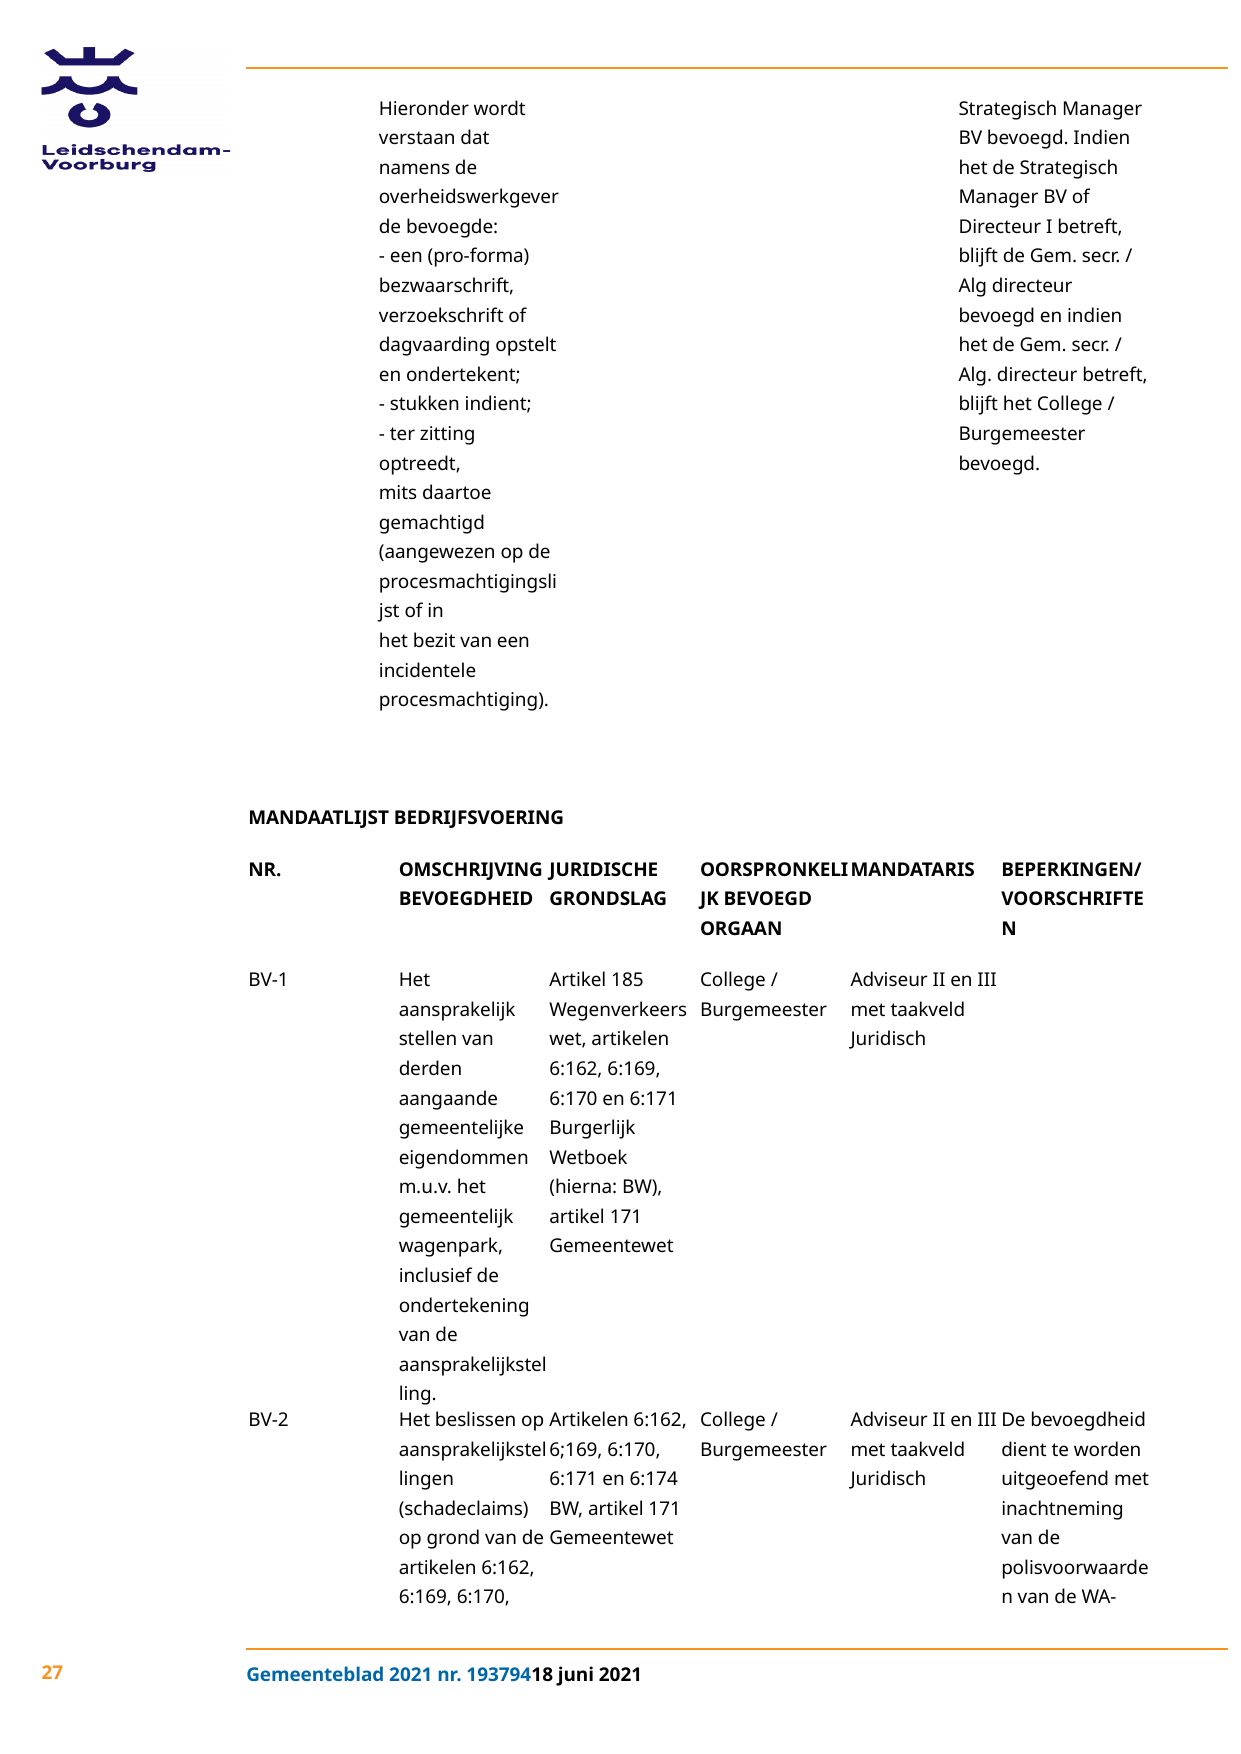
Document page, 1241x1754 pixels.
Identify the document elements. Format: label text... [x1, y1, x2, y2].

table_cell [399, 941, 549, 966]
table_cell College / Burgemeester [700, 966, 850, 1406]
table_cell OMSCHRIJVING BEVOEGDHEID [399, 856, 549, 941]
table_cell BV-2 [248, 1406, 398, 1609]
table_cell NR. [248, 856, 398, 941]
table_cell BEPERKINGEN/ VOORSCHRIFTEN [1001, 856, 1152, 941]
table_cell Artikelen 6:162, 6;169, 6:170, 6:171 en 6:174 BW, artikel 171 Gemeentewet [549, 1406, 700, 1609]
table_cell [697, 95, 828, 712]
table_cell [1001, 966, 1152, 1406]
picture [41, 47, 231, 172]
table_cell [549, 941, 700, 966]
table_cell Adviseur II en III met taakveld Juridisch [850, 966, 1001, 1406]
table_cell [850, 941, 1001, 966]
table_cell De bevoegdheid dient te worden uitgeoefend met inachtneming van de polisvoorwaarden van de WA- [1001, 1406, 1152, 1609]
table_cell [248, 95, 379, 712]
table_cell Het aansprakelijk stellen van derden aangaande gemeentelijke eigendommen m.u.v. het gemeentelijk wagenpark, inclusief de ondertekening van de aansprakelijkstelling. [399, 966, 549, 1406]
table_header MANDAATLIJST BEDRIJFSVOERING [248, 804, 1152, 830]
table_cell [828, 95, 958, 712]
table_cell OORSPRONKELIJK BEVOEGD ORGAAN [700, 856, 850, 941]
table_cell Hieronder wordt verstaan dat namens de overheidswerkgever de bevoegde: - een (pro-forma) bezwaarschrift, verzoekschrift of dagvaarding opstelt en ondertekent; - stukken indient; - ter zitting optreedt, mits daartoe gemachtigd (aangewezen op de procesmachtigingslijst of in het bezit van een incidentele procesmachtiging). [379, 95, 561, 712]
table_cell JURIDISCHE GRONDSLAG [549, 856, 700, 941]
table_cell MANDATARIS [850, 856, 1001, 941]
table_cell College / Burgemeester [700, 1406, 850, 1609]
table_cell BV-1 [248, 966, 398, 1406]
table_cell [1001, 941, 1152, 966]
table_cell Strategisch Manager BV bevoegd. Indien het de Strategisch Manager BV of Directeur I betreft, blijft de Gem. secr. / Alg directeur bevoegd en indien het de Gem. secr. / Alg. directeur betreft, blijft het College / Burgemeester bevoegd. [958, 95, 1152, 712]
table_cell Het beslissen op aansprakelijkstellingen (schadeclaims) op grond van de artikelen 6:162, 6:169, 6:170, [399, 1406, 549, 1609]
table_cell Artikel 185 Wegenverkeerswet, artikelen 6:162, 6:169, 6:170 en 6:171 Burgerlijk Wetboek (hierna: BW), artikel 171 Gemeentewet [549, 966, 700, 1406]
table_cell [248, 830, 1152, 856]
table_cell [248, 941, 398, 966]
table_cell [700, 941, 850, 966]
table_cell [561, 95, 697, 712]
table_cell Adviseur II en III met taakveld Juridisch [850, 1406, 1001, 1609]
